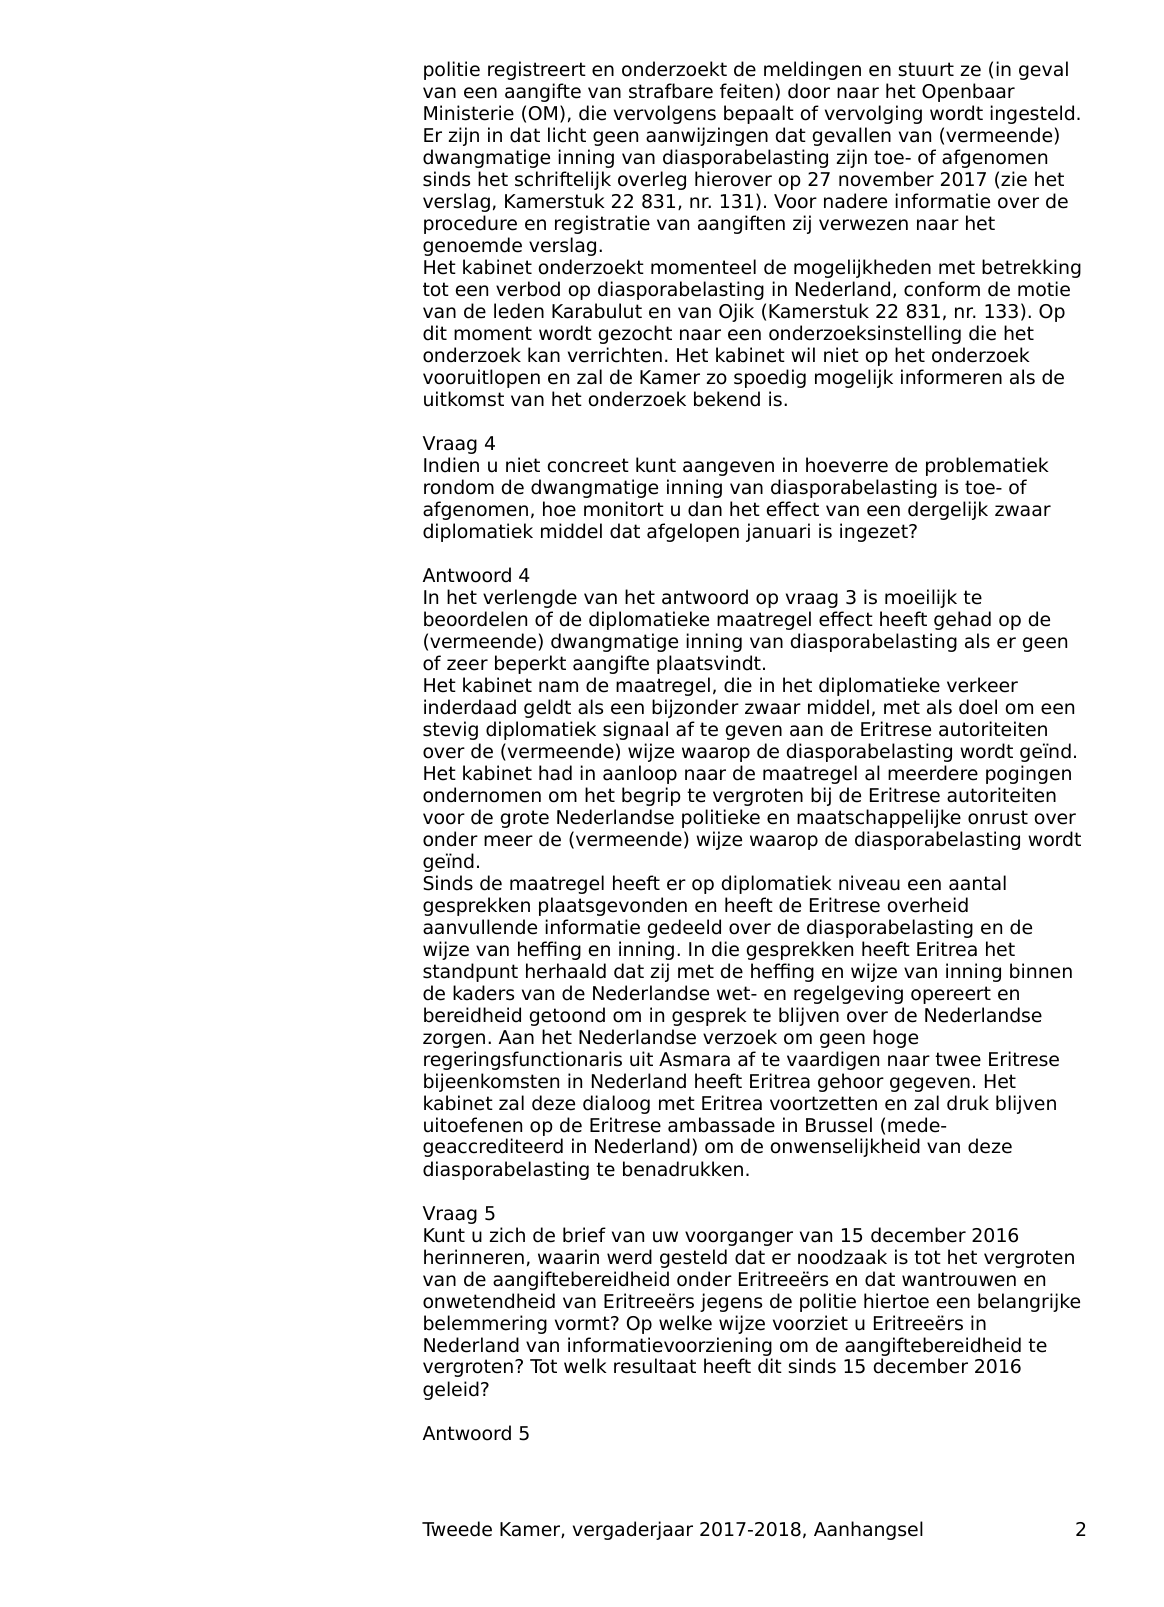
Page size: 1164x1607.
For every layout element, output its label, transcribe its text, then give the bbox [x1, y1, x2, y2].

text Vraag 4 [422, 433, 1087, 455]
text Het kabinet nam de maatregel, die in het diplomatieke verkeer inderdaad geldt als een bijzonder zwaar middel, met als doel om een stevig diplomatiek signaal af te geven aan de Eritrese autoriteiten over de (vermeende) wijze waarop de diasporabelasting wordt geïnd. Het kabinet had in aanloop naar de maatregel al meerdere pogingen ondernomen om het begrip te vergroten bij de Eritrese autoriteiten voor de grote Nederlandse politieke en maatschappelijke onrust over onder meer de (vermeende) wijze waarop de diasporabelasting wordt geïnd. [422, 675, 1087, 873]
text Indien u niet concreet kunt aangeven in hoeverre de problematiek rondom de dwangmatige inning van diasporabelasting is toe- of afgenomen, hoe monitort u dan het effect van een dergelijk zwaar diplomatiek middel dat afgelopen januari is ingezet? [422, 455, 1087, 543]
text Sinds de maatregel heeft er op diplomatiek niveau een aantal gesprekken plaatsgevonden en heeft de Eritrese overheid aanvullende informatie gedeeld over de diasporabelasting en de wijze van heffing en inning. In die gesprekken heeft Eritrea het standpunt herhaald dat zij met de heffing en wijze van inning binnen de kaders van de Nederlandse wet- en regelgeving opereert en bereidheid getoond om in gesprek te blijven over de Nederlandse zorgen. Aan het Nederlandse verzoek om geen hoge regeringsfunctionaris uit Asmara af te vaardigen naar twee Eritrese bijeenkomsten in Nederland heeft Eritrea gehoor gegeven. Het kabinet zal deze dialoog met Eritrea voortzetten en zal druk blijven uitoefenen op de Eritrese ambassade in Brussel (mede-geaccrediteerd in Nederland) om de onwenselijkheid van deze diasporabelasting te benadrukken. [422, 873, 1087, 1180]
text Het kabinet onderzoekt momenteel de mogelijkheden met betrekking tot een verbod op diasporabelasting in Nederland, conform de motie van de leden Karabulut en van Ojik (Kamerstuk 22 831, nr. 133). Op dit moment wordt gezocht naar een onderzoeksinstelling die het onderzoek kan verrichten. Het kabinet wil niet op het onderzoek vooruitlopen en zal de Kamer zo spoedig mogelijk informeren als de uitkomst van het onderzoek bekend is. [422, 257, 1087, 411]
text politie registreert en onderzoekt de meldingen en stuurt ze (in geval van een aangifte van strafbare feiten) door naar het Openbaar Ministerie (OM), die vervolgens bepaalt of vervolging wordt ingesteld. [422, 59, 1087, 125]
text Vraag 5 [422, 1203, 1087, 1224]
text Er zijn in dat licht geen aanwijzingen dat gevallen van (vermeende) dwangmatige inning van diasporabelasting zijn toe- of afgenomen sinds het schriftelijk overleg hierover op 27 november 2017 (zie het verslag, Kamerstuk 22 831, nr. 131). Voor nadere informatie over de procedure en registratie van aangiften zij verwezen naar het genoemde verslag. [422, 125, 1087, 257]
text Kunt u zich de brief van uw voorganger van 15 december 2016 herinneren, waarin werd gesteld dat er noodzaak is tot het vergroten van de aangiftebereidheid onder Eritreeërs en dat wantrouwen en onwetendheid van Eritreeërs jegens de politie hiertoe een belangrijke belemmering vormt? Op welke wijze voorziet u Eritreeërs in Nederland van informatievoorziening om de aangiftebereidheid te vergroten? Tot welk resultaat heeft dit sinds 15 december 2016 geleid? [422, 1224, 1087, 1400]
text Antwoord 4 [422, 565, 1087, 587]
text In het verlengde van het antwoord op vraag 3 is moeilijk te beoordelen of de diplomatieke maatregel effect heeft gehad op de (vermeende) dwangmatige inning van diasporabelasting als er geen of zeer beperkt aangifte plaatsvindt. [422, 587, 1087, 675]
text Antwoord 5 [422, 1423, 1087, 1444]
